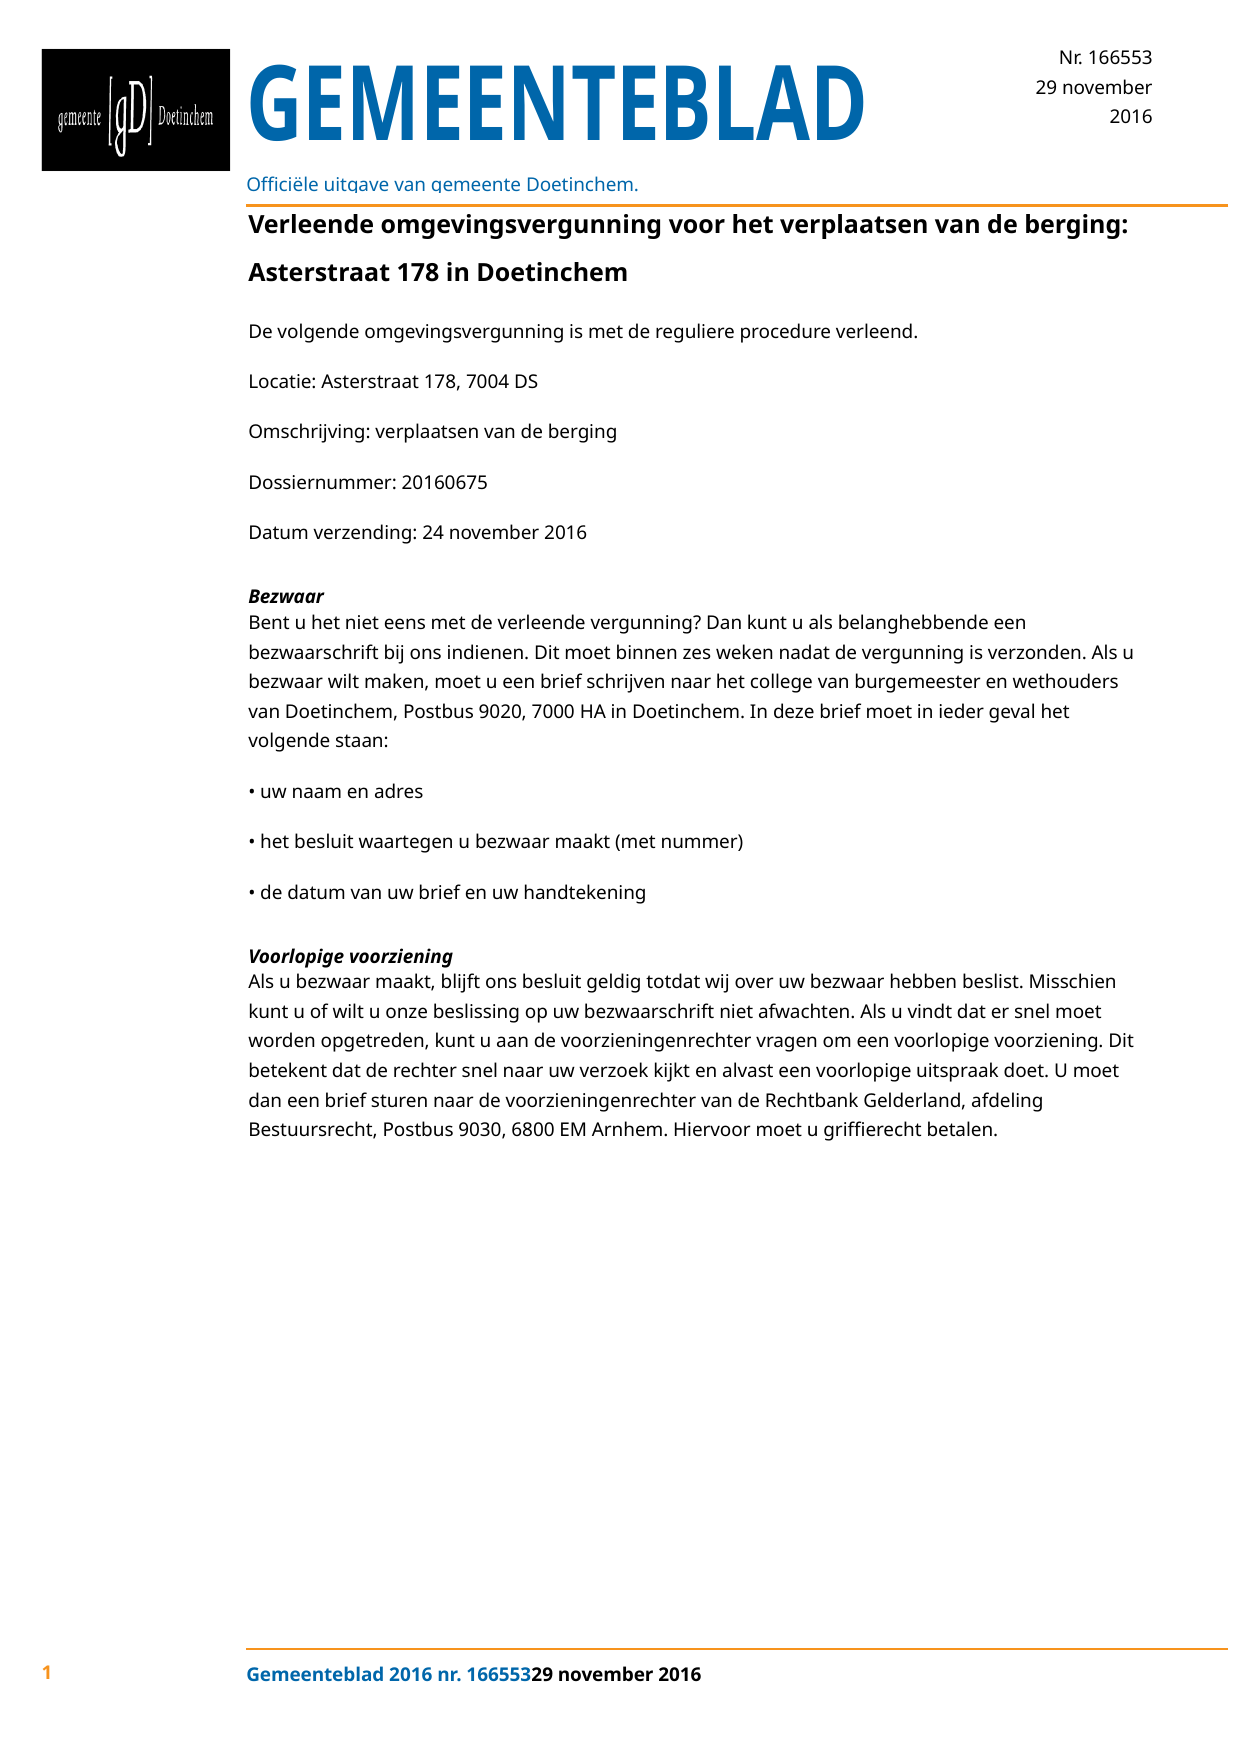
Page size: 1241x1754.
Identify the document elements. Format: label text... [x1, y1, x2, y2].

text Omschrijving: verplaatsen van de berging [248, 419, 1152, 444]
text • uw naam en adres [248, 778, 1152, 804]
text Bent u het niet eens met de verleende vergunning? Dan kunt u als belanghebbende een bezwaarschrift bij ons indienen. Dit moet binnen zes weken nadat de vergunning is verzonden. Als u bezwaar wilt maken, moet u een brief schrijven naar het college van burgemeester en wethouders van Doetinchem, Postbus 9020, 7000 HA in Doetinchem. In deze brief moet in ieder geval het volgende staan: [248, 609, 1152, 753]
text Bezwaar [248, 583, 1152, 609]
text Als u bezwaar maakt, blijft ons besluit geldig totdat wij over uw bezwaar hebben beslist. Misschien kunt u of wilt u onze beslissing op uw bezwaarschrift niet afwachten. Als u vindt dat er snel moet worden opgetreden, kunt u aan de voorzieningenrechter vragen om een voorlopige voorziening. Dit betekent dat de rechter snel naar uw verzoek kijkt en alvast een voorlopige uitspraak doet. U moet dan een brief sturen naar de voorzieningenrechter van de Rechtbank Gelderland, afdeling Bestuursrecht, Postbus 9030, 6800 EM Arnhem. Hiervoor moet u griffierecht betalen. [248, 968, 1152, 1142]
text • de datum van uw brief en uw handtekening [248, 879, 1152, 904]
picture [41, 47, 231, 172]
text Datum verzending: 24 november 2016 [248, 519, 1152, 545]
text • het besluit waartegen u bezwaar maakt (met nummer) [248, 828, 1152, 854]
text Voorlopige voorziening [248, 943, 1152, 968]
text Verleende omgevingsvergunning voor het verplaatsen van de berging: Asterstraat 178 in Doetinchem [248, 207, 1152, 288]
text De volgende omgevingsvergunning is met de reguliere procedure verleend. [248, 318, 1152, 344]
text Dossiernummer: 20160675 [248, 469, 1152, 495]
text Locatie: Asterstraat 178, 7004 DS [248, 368, 1152, 394]
